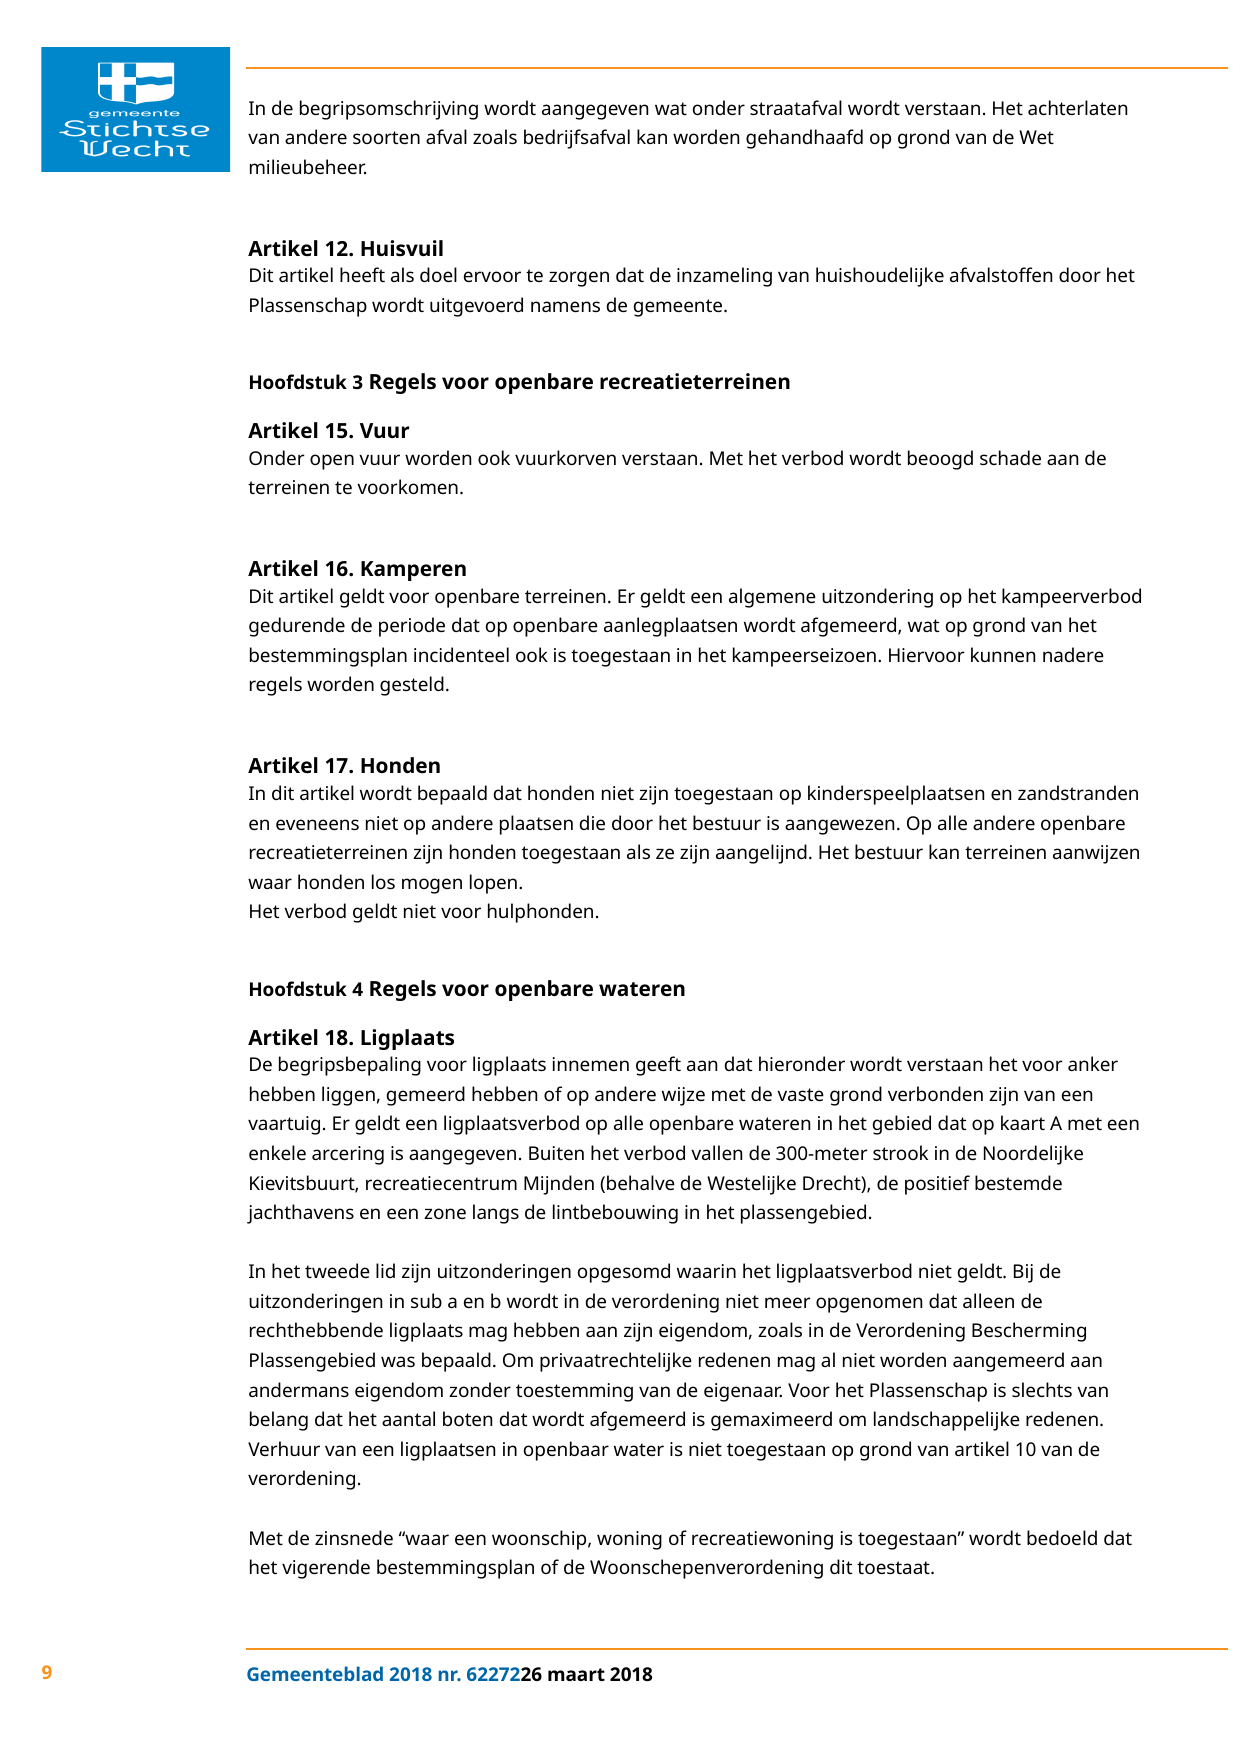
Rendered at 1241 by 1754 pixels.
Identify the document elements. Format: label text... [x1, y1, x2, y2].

text De begripsbepaling voor ligplaats innemen geeft aan dat hieronder wordt verstaan het voor anker hebben liggen, gemeerd hebben of op andere wijze met de vaste grond verbonden zijn van een vaartuig. Er geldt een ligplaatsverbod op alle openbare wateren in het gebied dat op kaart A met een enkele arcering is aangegeven. Buiten het verbod vallen de 300-meter strook in de Noordelijke Kievitsbuurt, recreatiecentrum Mijnden (behalve de Westelijke Drecht), de positief bestemde jachthavens en een zone langs de lintbebouwing in het plassengebied. [248, 1051, 1152, 1225]
text Hoofdstuk 4 Regels voor openbare wateren [248, 974, 1152, 1002]
text Met de zinsnede “waar een woonschip, woning of recreatiewoning is toegestaan” wordt bedoeld dat het vigerende bestemmingsplan of de Woonschepenverordening dit toestaat. [248, 1525, 1152, 1580]
text Artikel 18. Ligplaats [248, 1023, 1152, 1051]
text In het tweede lid zijn uitzonderingen opgesomd waarin het ligplaatsverbod niet geldt. Bij de uitzonderingen in sub a en b wordt in de verordening niet meer opgenomen dat alleen de rechthebbende ligplaats mag hebben aan zijn eigendom, zoals in de Verordening Bescherming Plassengebied was bepaald. Om privaatrechtelijke redenen mag al niet worden aangemeerd aan andermans eigendom zonder toestemming van de eigenaar. Voor het Plassenschap is slechts van belang dat het aantal boten dat wordt afgemeerd is gemaximeerd om landschappelijke redenen. Verhuur van een ligplaatsen in openbaar water is niet toegestaan op grond van artikel 10 van de verordening. [248, 1258, 1152, 1491]
text Artikel 12. Huisvuil [248, 234, 1152, 262]
text Dit artikel geldt voor openbare terreinen. Er geldt een algemene uitzondering op het kampeerverbod gedurende de periode dat op openbare aanlegplaatsen wordt afgemeerd, wat op grond van het bestemmingsplan incidenteel ook is toegestaan in het kampeerseizoen. Hiervoor kunnen nadere regels worden gesteld. [248, 583, 1152, 697]
text Dit artikel heeft als doel ervoor te zorgen dat de inzameling van huishoudelijke afvalstoffen door het Plassenschap wordt uitgevoerd namens de gemeente. [248, 262, 1152, 318]
text In de begripsomschrijving wordt aangegeven wat onder straatafval wordt verstaan. Het achterlaten van andere soorten afval zoals bedrijfsafval kan worden gehandhaafd op grond van de Wet milieubeheer. [248, 95, 1152, 180]
picture [137, 63, 174, 103]
text Artikel 17. Honden [248, 752, 1152, 780]
text In dit artikel wordt bepaald dat honden niet zijn toegestaan op kinderspeelplaatsen en zandstranden en eveneens niet op andere plaatsen die door het bestuur is aangewezen. Op alle andere openbare recreatieterreinen zijn honden toegestaan als ze zijn aangelijnd. Het bestuur kan terreinen aanwijzen waar honden los mogen lopen. [248, 780, 1152, 894]
text Artikel 15. Vuur [248, 416, 1152, 445]
text Het verbod geldt niet voor hulphonden. [248, 898, 1152, 924]
text Onder open vuur worden ook vuurkorven verstaan. Met het verbod wordt beoogd schade aan de terreinen te voorkomen. [248, 445, 1152, 500]
text Hoofdstuk 3 Regels voor openbare recreatieterreinen [248, 367, 1152, 396]
text Artikel 16. Kamperen [248, 554, 1152, 583]
picture [99, 63, 135, 101]
